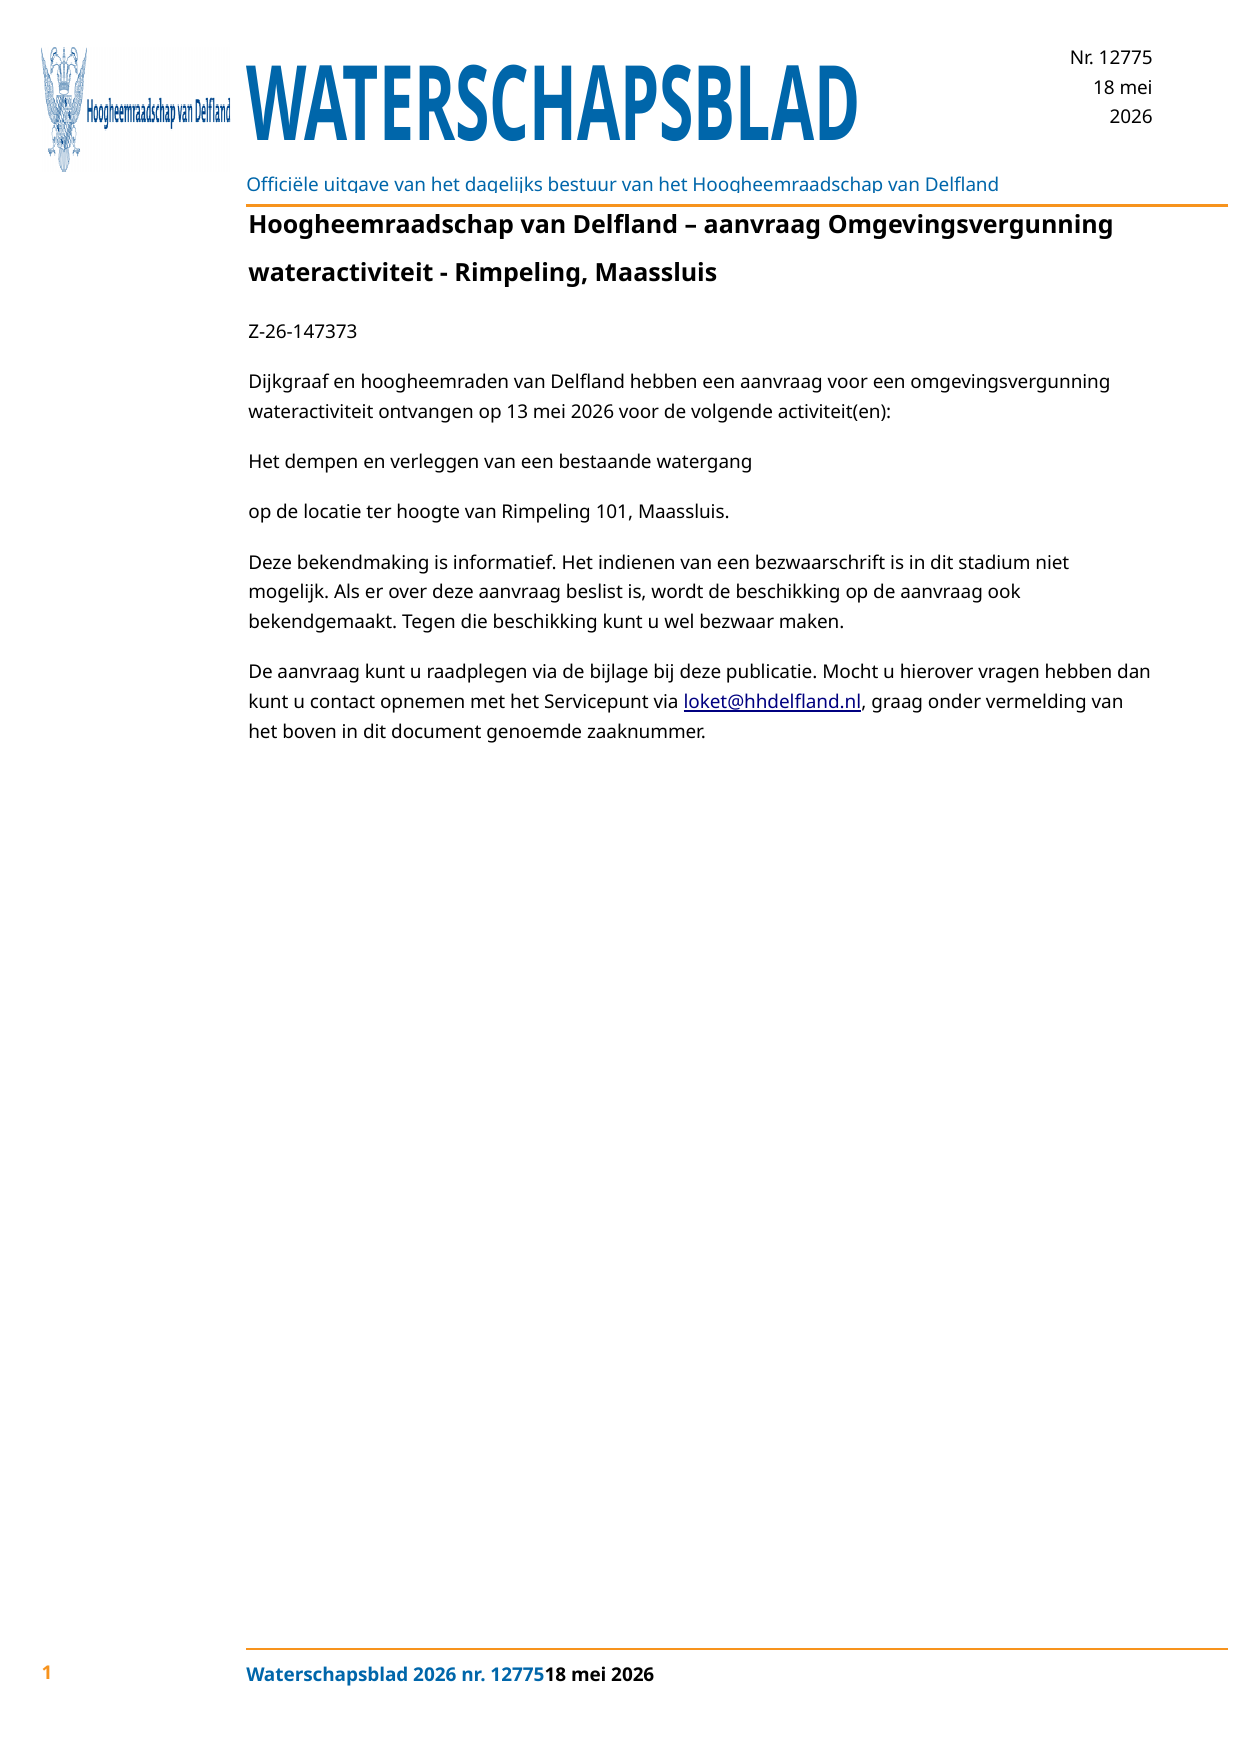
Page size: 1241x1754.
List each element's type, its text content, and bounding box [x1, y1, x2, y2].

text De aanvraag kunt u raadplegen via de bijlage bij deze publicatie. Mocht u hierover vragen hebben dan kunt u contact opnemen met het Servicepunt via loket@hhdelfland.nl, graag onder vermelding van het boven in dit document genoemde zaaknummer. [248, 659, 1152, 744]
text Deze bekendmaking is informatief. Het indienen van een bezwaarschrift is in dit stadium niet mogelijk. Als er over deze aanvraag beslist is, wordt de beschikking op de aanvraag ook bekendgemaakt. Tegen die beschikking kunt u wel bezwaar maken. [248, 549, 1152, 634]
text Het dempen en verleggen van een bestaande watergang [248, 448, 1152, 474]
text Dijkgraaf en hoogheemraden van Delfland hebben een aanvraag voor een omgevingsvergunning wateractiviteit ontvangen op 13 mei 2026 voor de volgende activiteit(en): [248, 368, 1152, 424]
text Hoogheemraadschap van Delfland – aanvraag Omgevingsvergunning wateractiviteit - Rimpeling, Maassluis [248, 207, 1152, 288]
text op de locatie ter hoogte van Rimpeling 101, Maassluis. [248, 499, 1152, 524]
text Z-26-147373 [248, 318, 1152, 344]
picture [41, 47, 231, 172]
